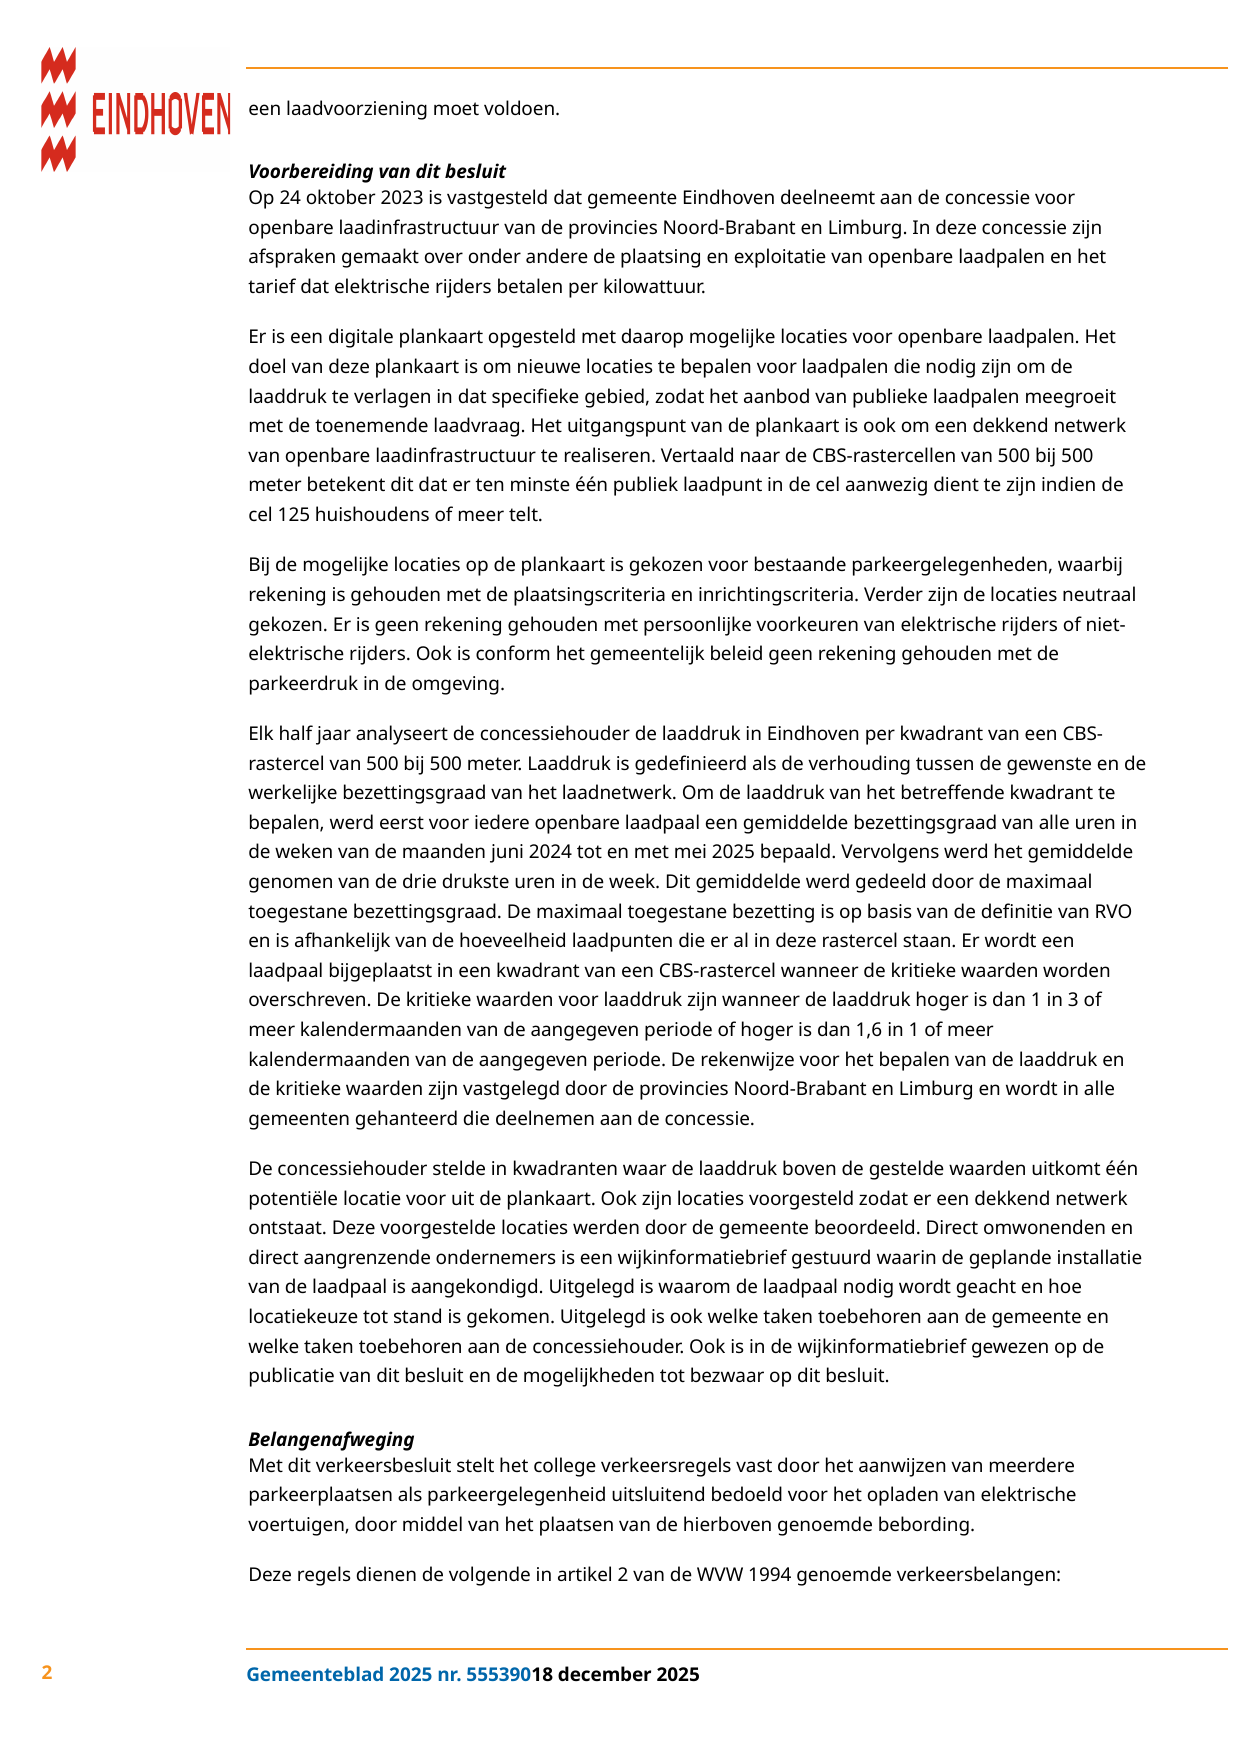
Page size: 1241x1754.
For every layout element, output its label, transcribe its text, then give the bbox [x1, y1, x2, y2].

text Op 24 oktober 2023 is vastgesteld dat gemeente Eindhoven deelneemt aan de concessie voor openbare laadinfrastructuur van de provincies Noord-Brabant en Limburg. In deze concessie zijn afspraken gemaakt over onder andere de plaatsing en exploitatie van openbare laadpalen en het tarief dat elektrische rijders betalen per kilowattuur. [248, 184, 1152, 299]
text Belangenafweging [248, 1426, 1152, 1452]
text Elk half jaar analyseert de concessiehouder de laaddruk in Eindhoven per kwadrant van een CBS-rastercel van 500 bij 500 meter. Laaddruk is gedefinieerd als de verhouding tussen de gewenste en de werkelijke bezettingsgraad van het laadnetwerk. Om de laaddruk van het betreffende kwadrant te bepalen, werd eerst voor iedere openbare laadpaal een gemiddelde bezettingsgraad van alle uren in de weken van de maanden juni 2024 tot en met mei 2025 bepaald. Vervolgens werd het gemiddelde genomen van de drie drukste uren in de week. Dit gemiddelde werd gedeeld door de maximaal toegestane bezettingsgraad. De maximaal toegestane bezetting is op basis van de definitie van RVO en is afhankelijk van de hoeveelheid laadpunten die er al in deze rastercel staan. Er wordt een laadpaal bijgeplaatst in een kwadrant van een CBS-rastercel wanneer de kritieke waarden worden overschreven. De kritieke waarden voor laaddruk zijn wanneer de laaddruk hoger is dan 1 in 3 of meer kalendermaanden van de aangegeven periode of hoger is dan 1,6 in 1 of meer kalendermaanden van de aangegeven periode. De rekenwijze voor het bepalen van de laaddruk en de kritieke waarden zijn vastgelegd door de provincies Noord-Brabant en Limburg en wordt in alle gemeenten gehanteerd die deelnemen aan de concessie. [248, 720, 1152, 1131]
text Met dit verkeersbesluit stelt het college verkeersregels vast door het aanwijzen van meerdere parkeerplaatsen als parkeergelegenheid uitsluitend bedoeld voor het opladen van elektrische voertuigen, door middel van het plaatsen van de hierboven genoemde bebording. [248, 1452, 1152, 1537]
text Deze regels dienen de volgende in artikel 2 van de WVW 1994 genoemde verkeersbelangen: [248, 1562, 1152, 1587]
text een laadvoorziening moet voldoen. [248, 95, 1152, 121]
text Er is een digitale plankaart opgesteld met daarop mogelijke locaties voor openbare laadpalen. Het doel van deze plankaart is om nieuwe locaties te bepalen voor laadpalen die nodig zijn om de laaddruk te verlagen in dat specifieke gebied, zodat het aanbod van publieke laadpalen meegroeit met de toenemende laadvraag. Het uitgangspunt van de plankaart is ook om een dekkend netwerk van openbare laadinfrastructuur te realiseren. Vertaald naar de CBS-rastercellen van 500 bij 500 meter betekent dit dat er ten minste één publiek laadpunt in de cel aanwezig dient te zijn indien de cel 125 huishoudens of meer telt. [248, 324, 1152, 527]
text De concessiehouder stelde in kwadranten waar de laaddruk boven de gestelde waarden uitkomt één potentiële locatie voor uit de plankaart. Ook zijn locaties voorgesteld zodat er een dekkend netwerk ontstaat. Deze voorgestelde locaties werden door de gemeente beoordeeld. Direct omwonenden en direct aangrenzende ondernemers is een wijkinformatiebrief gestuurd waarin de geplande installatie van de laadpaal is aangekondigd. Uitgelegd is waarom de laadpaal nodig wordt geacht en hoe locatiekeuze tot stand is gekomen. Uitgelegd is ook welke taken toebehoren aan de gemeente en welke taken toebehoren aan de concessiehouder. Ook is in de wijkinformatiebrief gewezen op de publicatie van dit besluit en de mogelijkheden tot bezwaar op dit besluit. [248, 1155, 1152, 1388]
text Bij de mogelijke locaties op de plankaart is gekozen voor bestaande parkeergelegenheden, waarbij rekening is gehouden met de plaatsingscriteria en inrichtingscriteria. Verder zijn de locaties neutraal gekozen. Er is geen rekening gehouden met persoonlijke voorkeuren van elektrische rijders of niet-elektrische rijders. Ook is conform het gemeentelijk beleid geen rekening gehouden met de parkeerdruk in de omgeving. [248, 552, 1152, 696]
text Voorbereiding van dit besluit [248, 159, 1152, 184]
picture [41, 47, 231, 172]
